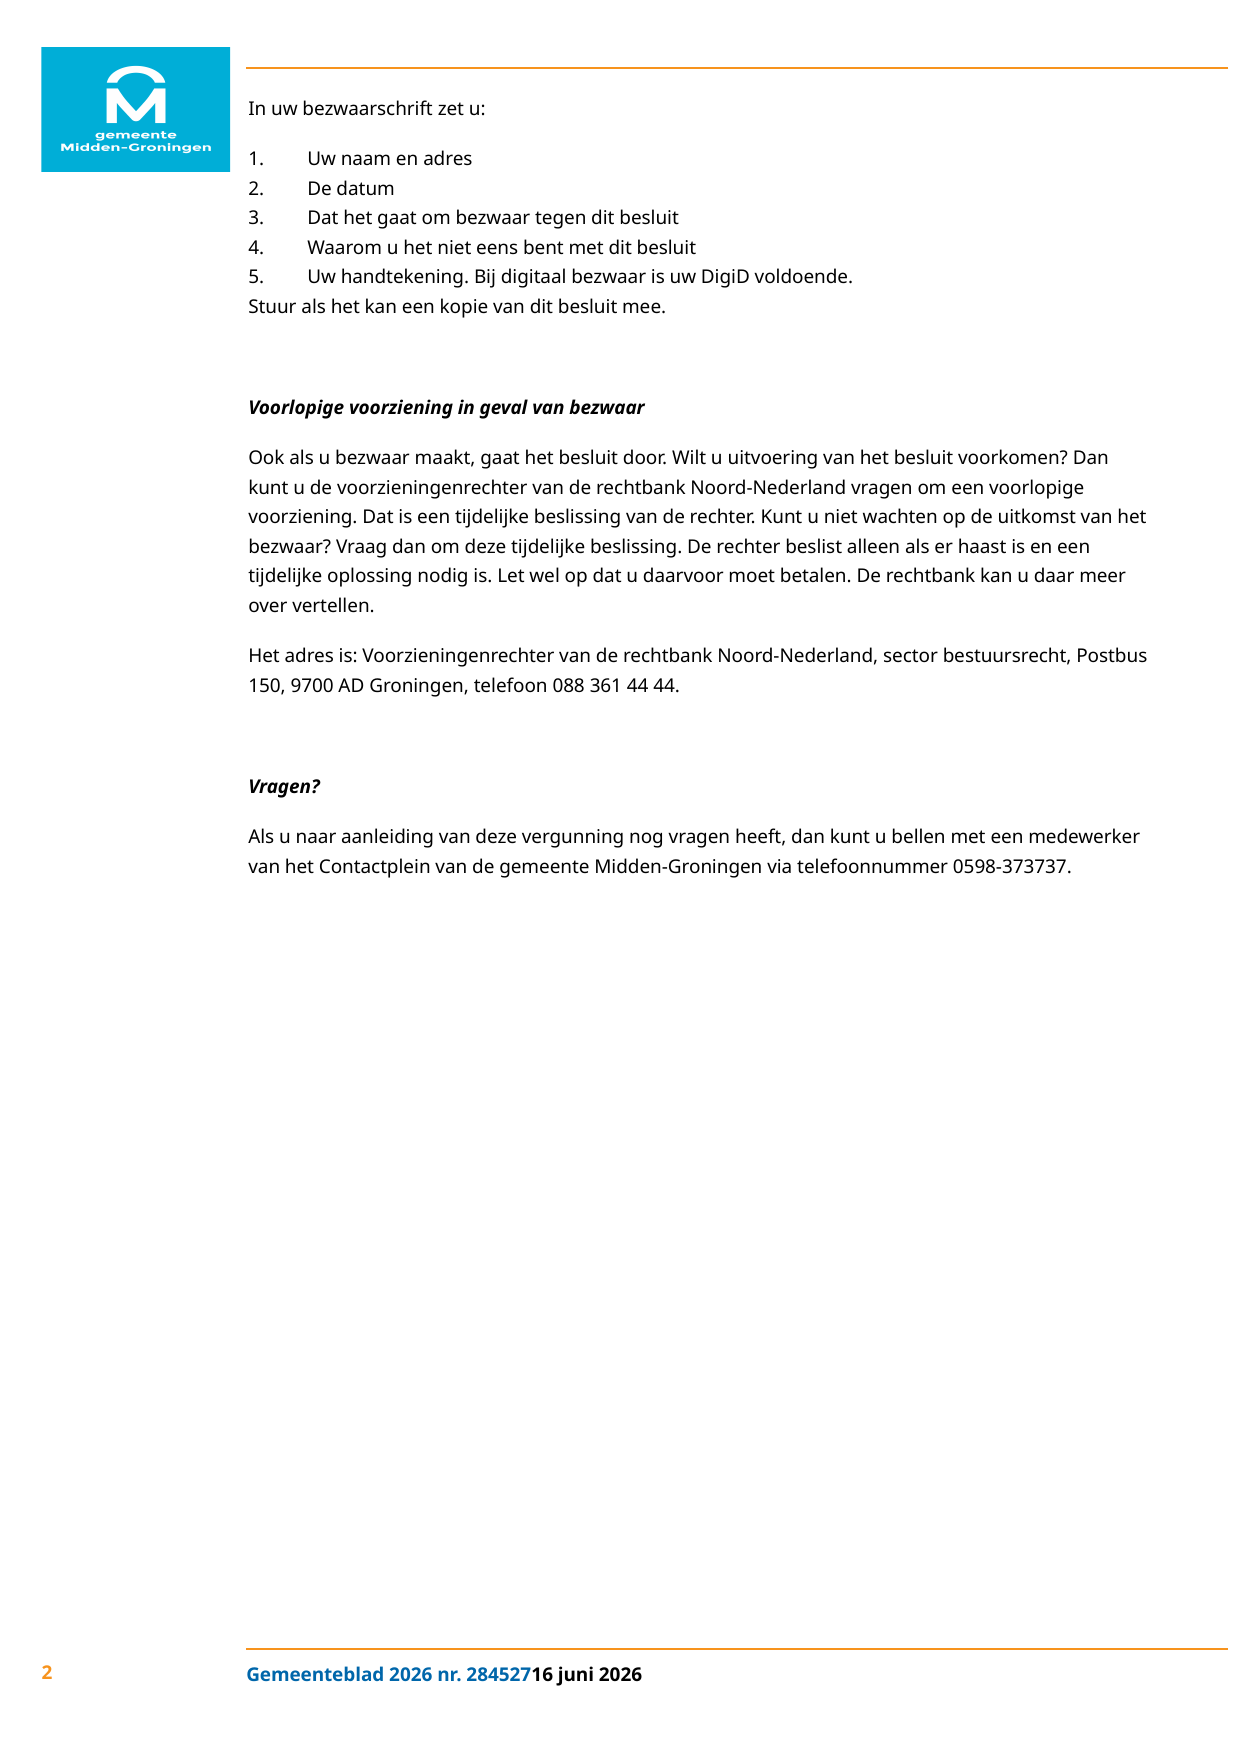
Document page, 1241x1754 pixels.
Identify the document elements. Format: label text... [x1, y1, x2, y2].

picture [107, 89, 165, 122]
text Voorlopige voorziening in geval van bezwaar [248, 394, 1152, 420]
list Uw handtekening. Bij digitaal bezwaar is uw DigiD voldoende. [248, 263, 1152, 289]
list Dat het gaat om bezwaar tegen dit besluit [248, 204, 1152, 230]
text Het adres is: Voorzieningenrechter van de rechtbank Noord-Nederland, sector bestuursrecht, Postbus 150, 9700 AD Groningen, telefoon 088 361 44 44. [248, 643, 1152, 698]
list Uw naam en adres [248, 145, 1152, 171]
list De datum [248, 175, 1152, 201]
text Ook als u bezwaar maakt, gaat het besluit door. Wilt u uitvoering van het besluit voorkomen? Dan kunt u de voorzieningenrechter van de rechtbank Noord-Nederland vragen om een voorlopige voorziening. Dat is een tijdelijke beslissing van de rechter. Kunt u niet wachten op de uitkomst van het bezwaar? Vraag dan om deze tijdelijke beslissing. De rechter beslist alleen als er haast is en een tijdelijke oplossing nodig is. Let wel op dat u daarvoor moet betalen. De rechtbank kan u daar meer over vertellen. [248, 444, 1152, 618]
text In uw bezwaarschrift zet u: [248, 95, 1152, 121]
text Vragen? [248, 773, 1152, 799]
picture [184, 146, 190, 153]
text Stuur als het kan een kopie van dit besluit mee. [248, 293, 1152, 319]
text Als u naar aanleiding van deze vergunning nog vragen heeft, dan kunt u bellen met een medewerker van het Contactplein van de gemeente Midden-Groningen via telefoonnummer 0598-373737. [248, 823, 1152, 879]
picture [108, 66, 164, 82]
list Waarom u het niet eens bent met dit besluit [248, 234, 1152, 260]
